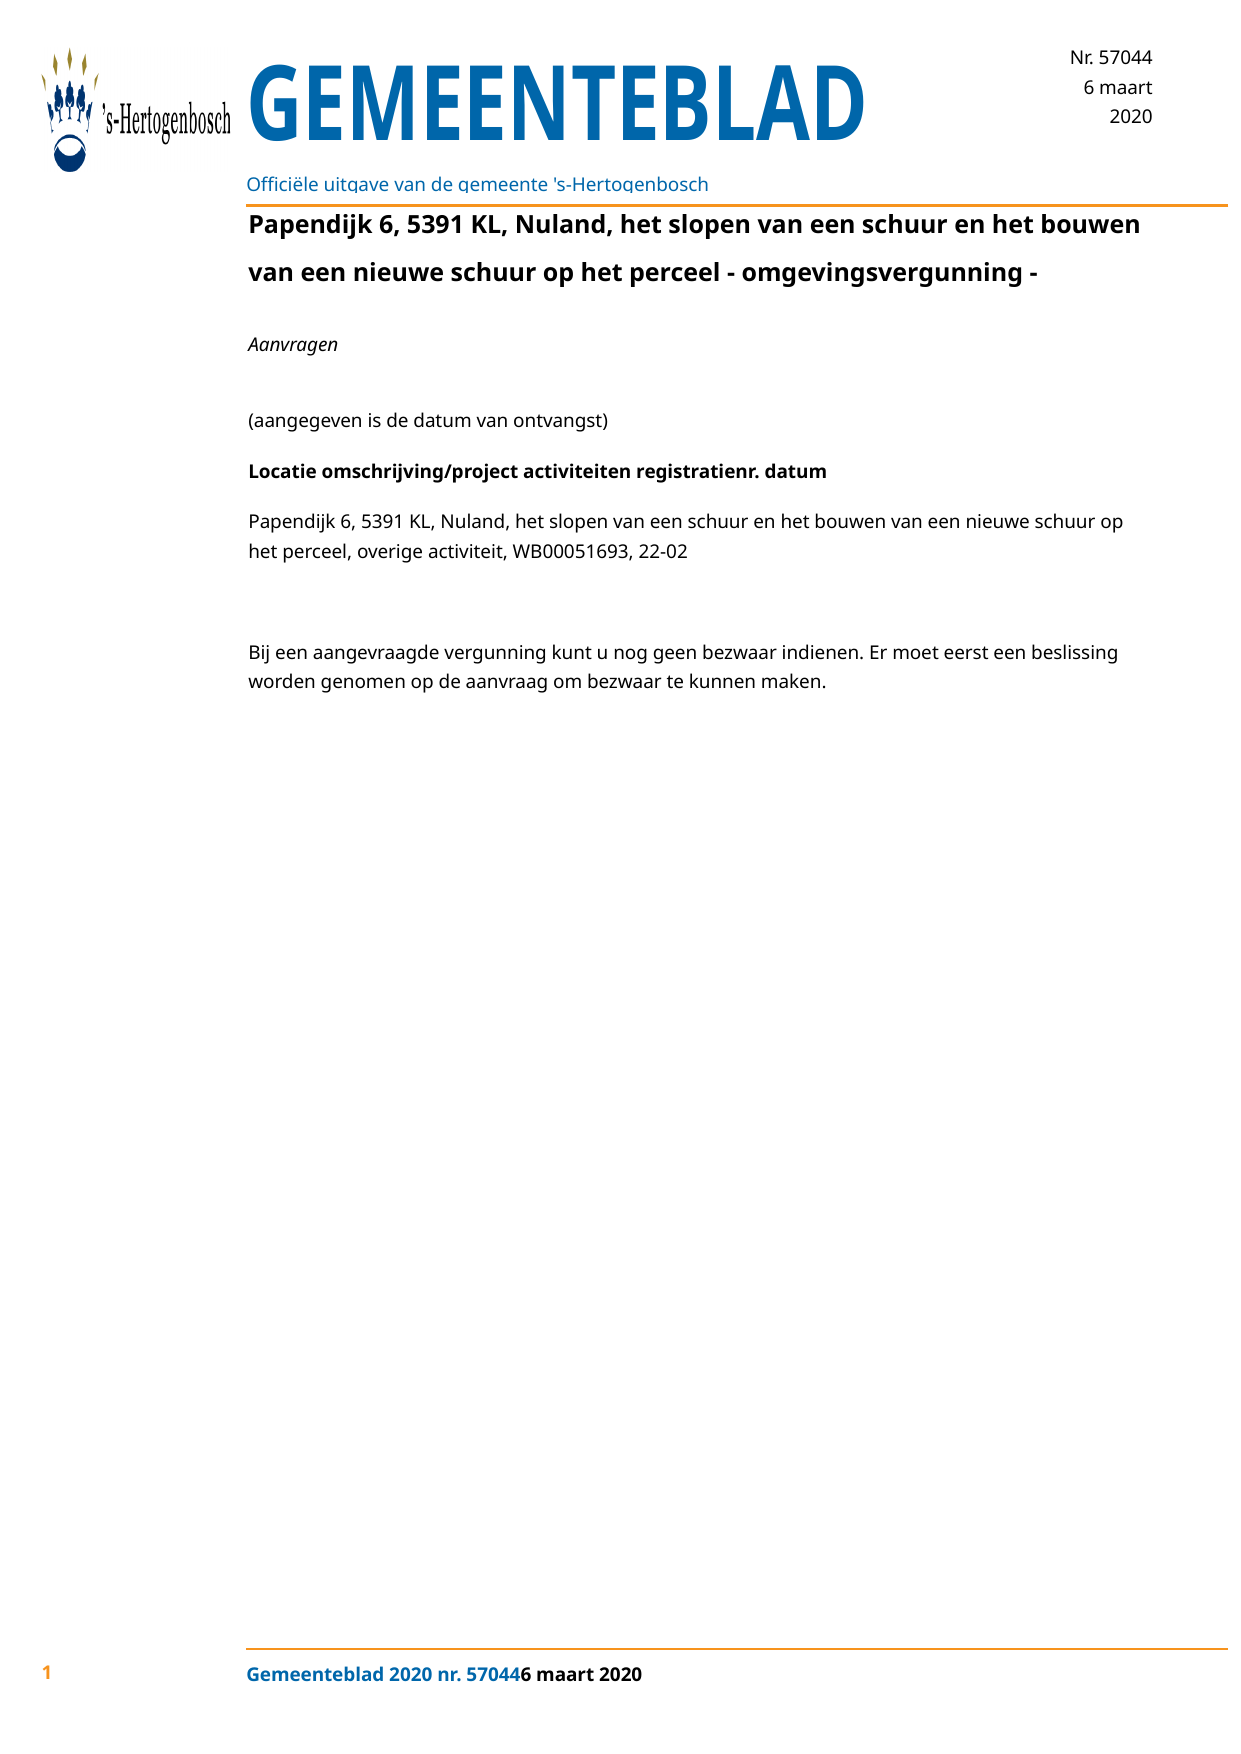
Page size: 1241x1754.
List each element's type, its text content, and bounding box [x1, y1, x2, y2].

text Papendijk 6, 5391 KL, Nuland, het slopen van een schuur en het bouwen van een nieuwe schuur op het perceel, overige activiteit, WB00051693, 22-02 [248, 508, 1152, 564]
picture [41, 47, 231, 172]
text Aanvragen [248, 331, 1152, 357]
text (aangegeven is de datum van ontvangst) [248, 408, 1152, 433]
text Papendijk 6, 5391 KL, Nuland, het slopen van een schuur en het bouwen van een nieuwe schuur op het perceel - omgevingsvergunning - [248, 207, 1152, 288]
text Locatie omschrijving/project activiteiten registratienr. datum [248, 458, 1152, 484]
text Bij een aangevraagde vergunning kunt u nog geen bezwaar indienen. Er moet eerst een beslissing worden genomen op de aanvraag om bezwaar te kunnen maken. [248, 639, 1152, 694]
